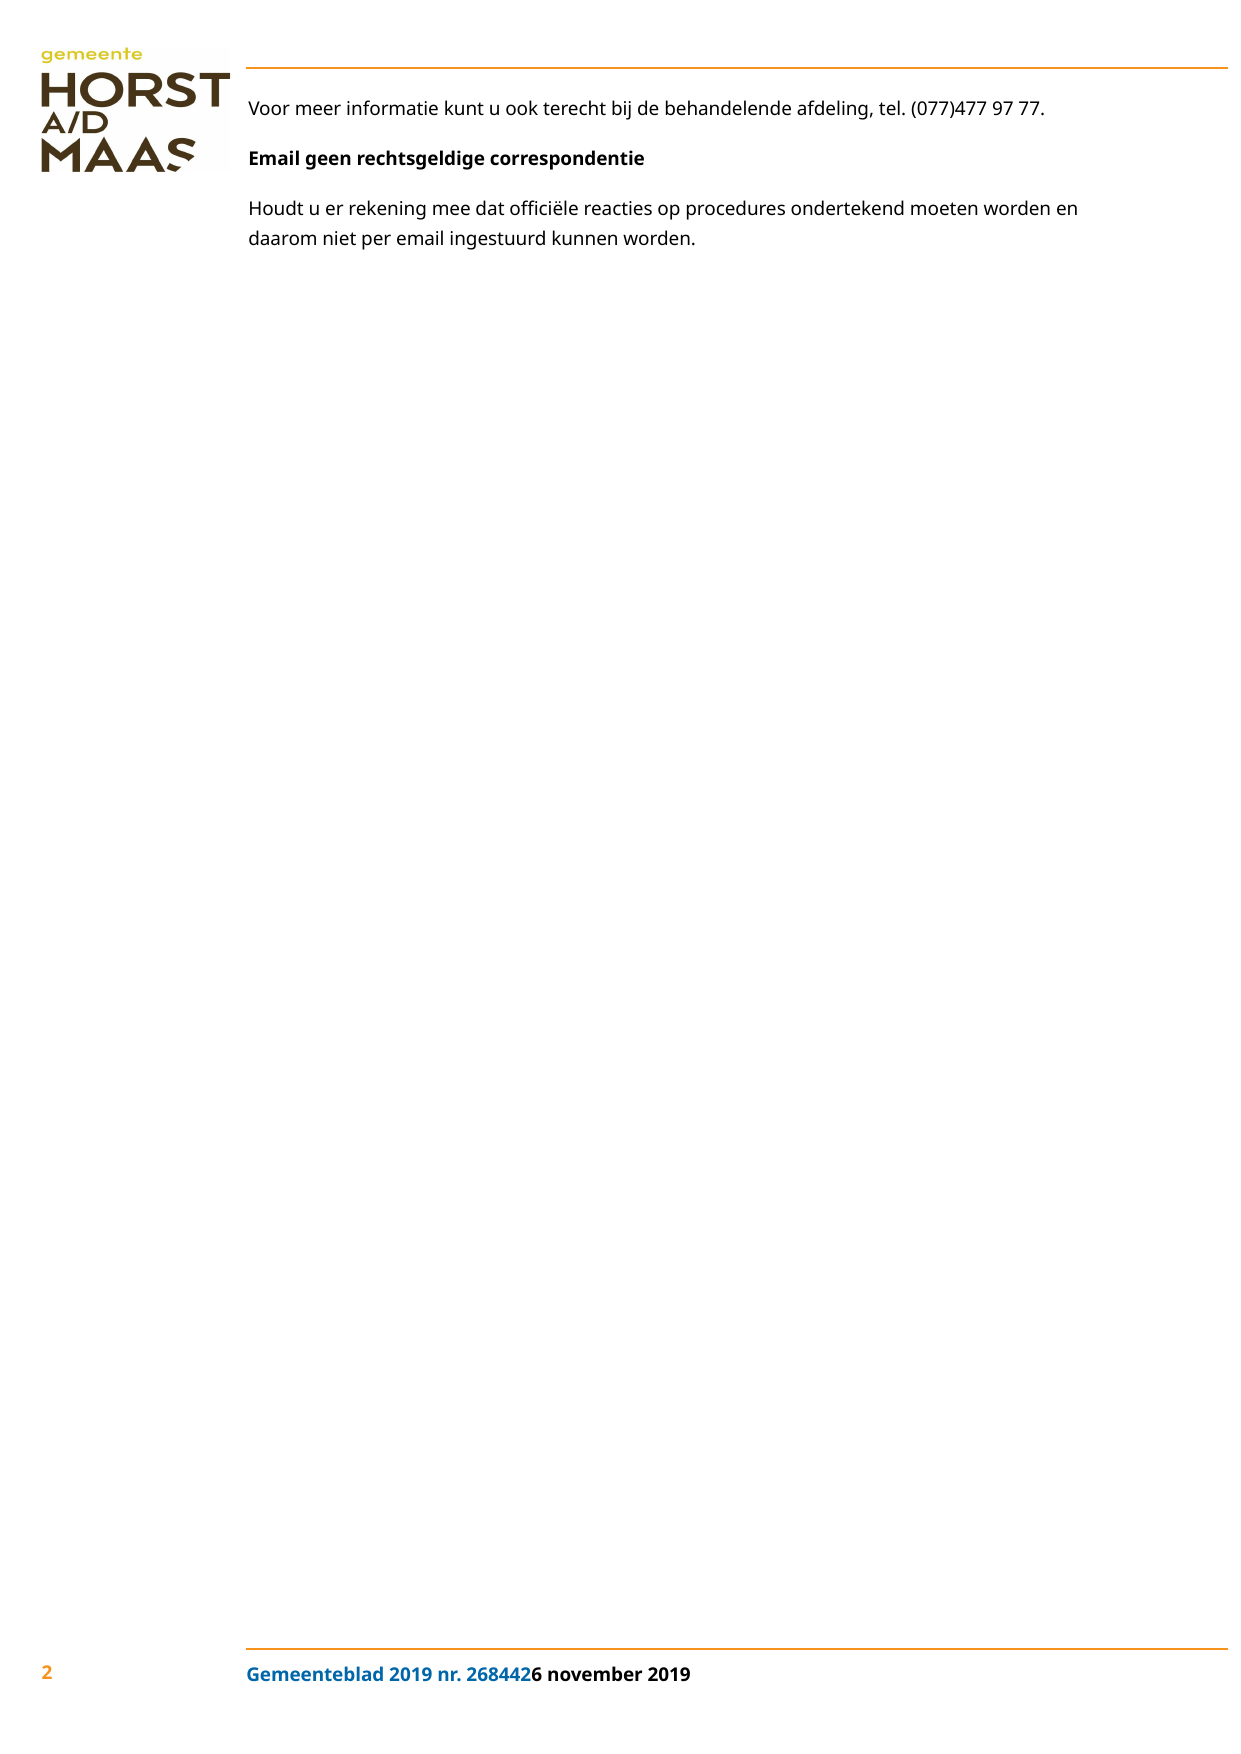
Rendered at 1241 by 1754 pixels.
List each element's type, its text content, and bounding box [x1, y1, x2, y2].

picture [41, 47, 231, 172]
text Email geen rechtsgeldige correspondentie [248, 145, 1152, 171]
text Voor meer informatie kunt u ook terecht bij de behandelende afdeling, tel. (077)477 97 77. [248, 95, 1152, 121]
text Houdt u er rekening mee dat officiële reacties op procedures ondertekend moeten worden en daarom niet per email ingestuurd kunnen worden. [248, 196, 1152, 251]
